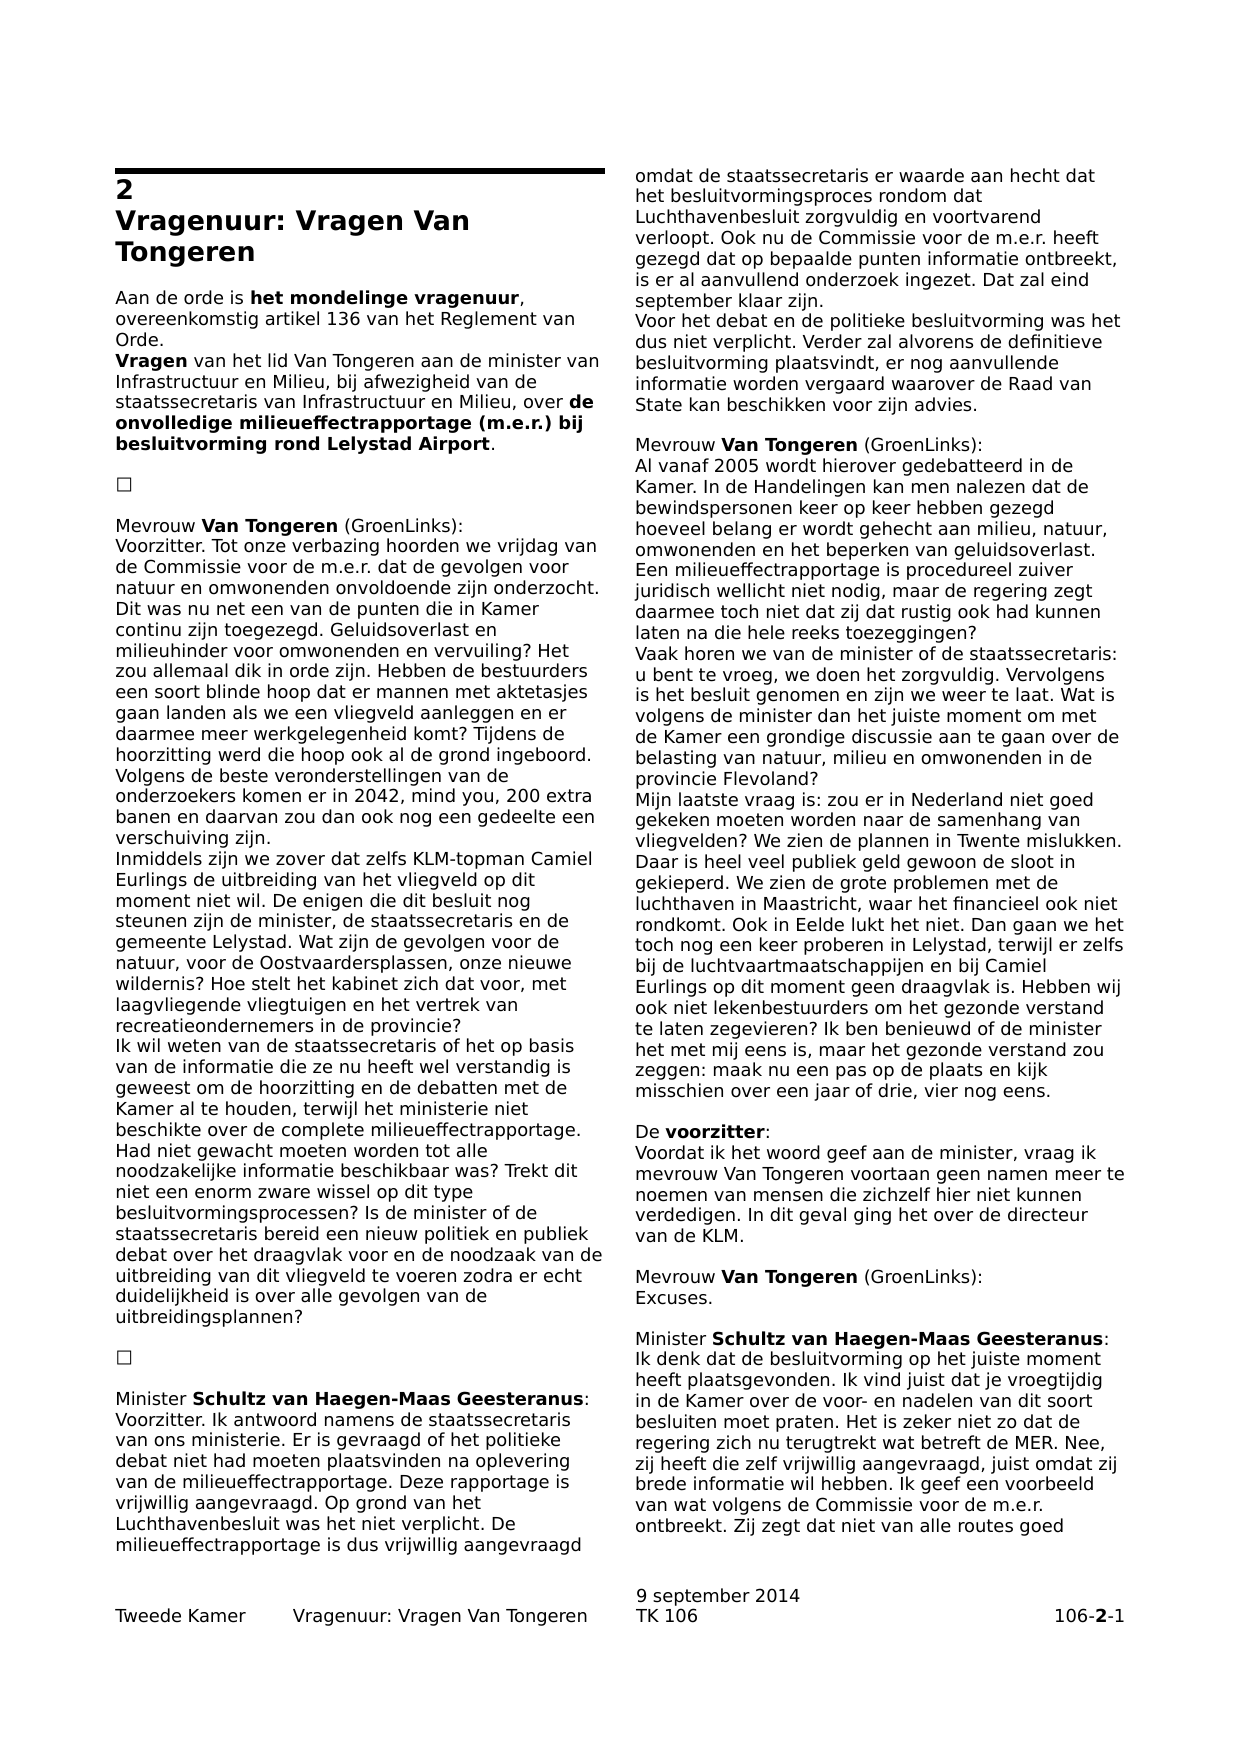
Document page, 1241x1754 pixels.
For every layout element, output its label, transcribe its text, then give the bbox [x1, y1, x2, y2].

text ⬜ [115, 1348, 605, 1369]
title 2 Vragenuur: Vragen Van Tongeren [115, 174, 605, 268]
text De voorzitter: [635, 1122, 1125, 1143]
text Mevrouw Van Tongeren (GroenLinks): [635, 435, 1125, 456]
text Vaak horen we van de minister of de staatssecretaris: u bent te vroeg, we doen het zorgvuldig. Vervolgens is het besluit genomen en zijn we weer te laat. Wat is volgens de minister dan het juiste moment om met de Kamer een grondige discussie aan te gaan over de belasting van natuur, milieu en omwonenden in de provincie Flevoland? [635, 643, 1125, 789]
text ⬜ [115, 475, 605, 496]
text Mijn laatste vraag is: zou er in Nederland niet goed gekeken moeten worden naar de samenhang van vliegvelden? We zien de plannen in Twente mislukken. Daar is heel veel publiek geld gewoon de sloot in gekieperd. We zien de grote problemen met de luchthaven in Maastricht, waar het financieel ook niet rondkomt. Ook in Eelde lukt het niet. Dan gaan we het toch nog een keer proberen in Lelystad, terwijl er zelfs bij de luchtvaartmaatschappijen en bij Camiel Eurlings op dit moment geen draagvlak is. Hebben wij ook niet lekenbestuurders om het gezonde verstand te laten zegevieren? Ik ben benieuwd of de minister het met mij eens is, maar het gezonde verstand zou zeggen: maak nu een pas op de plaats en kijk misschien over een jaar of drie, vier nog eens. [635, 789, 1125, 1102]
text Mevrouw Van Tongeren (GroenLinks): [115, 516, 605, 536]
text Vragen van het lid Van Tongeren aan de minister van Infrastructuur en Milieu, bij afwezigheid van de staatssecretaris van Infrastructuur en Milieu, over de onvolledige milieueffectrapportage (m.e.r.) bij besluitvorming rond Lelystad Airport. [115, 351, 605, 455]
text Voorzitter. Ik antwoord namens de staatssecretaris van ons ministerie. Er is gevraagd of het politieke debat niet had moeten plaatsvinden na oplevering van de milieueffectrapportage. Deze rapportage is vrijwillig aangevraagd. Op grond van het Luchthavenbesluit was het niet verplicht. De milieueffectrapportage is dus vrijwillig aangevraagd [115, 1409, 605, 1555]
text Voordat ik het woord geef aan de minister, vraag ik mevrouw Van Tongeren voortaan geen namen meer te noemen van mensen die zichzelf hier niet kunnen verdedigen. In dit geval ging het over de directeur van de KLM. [635, 1143, 1125, 1247]
text Ik denk dat de besluitvorming op het juiste moment heeft plaatsgevonden. Ik vind juist dat je vroegtijdig in de Kamer over de voor- en nadelen van dit soort besluiten moet praten. Het is zeker niet zo dat de regering zich nu terugtrekt wat betreft de MER. Nee, zij heeft die zelf vrijwillig aangevraagd, juist omdat zij brede informatie wil hebben. Ik geef een voorbeeld van wat volgens de Commissie voor de m.e.r. ontbreekt. Zij zegt dat niet van alle routes goed [635, 1349, 1125, 1537]
text Al vanaf 2005 wordt hierover gedebatteerd in de Kamer. In de Handelingen kan men nalezen dat de bewindspersonen keer op keer hebben gezegd hoeveel belang er wordt gehecht aan milieu, natuur, omwonenden en het beperken van geluidsoverlast. Een milieueffectrapportage is procedureel zuiver juridisch wellicht niet nodig, maar de regering zegt daarmee toch niet dat zij dat rustig ook had kunnen laten na die hele reeks toezeggingen? [635, 456, 1125, 643]
text Minister Schultz van Haegen-Maas Geesteranus: [115, 1389, 605, 1409]
text Aan de orde is het mondelinge vragenuur, overeenkomstig artikel 136 van het Reglement van Orde. [115, 288, 605, 351]
text Voorzitter. Tot onze verbazing hoorden we vrijdag van de Commissie voor de m.e.r. dat de gevolgen voor natuur en omwonenden onvoldoende zijn onderzocht. Dit was nu net een van de punten die in Kamer continu zijn toegezegd. Geluidsoverlast en milieuhinder voor omwonenden en vervuiling? Het zou allemaal dik in orde zijn. Hebben de bestuurders een soort blinde hoop dat er mannen met aktetasjes gaan landen als we een vliegveld aanleggen en er daarmee meer werkgelegenheid komt? Tijdens de hoorzitting werd die hoop ook al de grond ingeboord. Volgens de beste veronderstellingen van de onderzoekers komen er in 2042, mind you, 200 extra banen en daarvan zou dan ook nog een gedeelte een verschuiving zijn. [115, 536, 605, 849]
text Ik wil weten van de staatssecretaris of het op basis van de informatie die ze nu heeft wel verstandig is geweest om de hoorzitting en de debatten met de Kamer al te houden, terwijl het ministerie niet beschikte over de complete milieueffectrapportage. Had niet gewacht moeten worden tot alle noodzakelijke informatie beschikbaar was? Trekt dit niet een enorm zware wissel op dit type besluitvormingsprocessen? Is de minister of de staatssecretaris bereid een nieuw politiek en publiek debat over het draagvlak voor en de noodzaak van de uitbreiding van dit vliegveld te voeren zodra er echt duidelijkheid is over alle gevolgen van de uitbreidingsplannen? [115, 1036, 605, 1328]
text Excuses. [635, 1287, 1125, 1308]
text Inmiddels zijn we zover dat zelfs KLM-topman Camiel Eurlings de uitbreiding van het vliegveld op dit moment niet wil. De enigen die dit besluit nog steunen zijn de minister, de staatssecretaris en de gemeente Lelystad. Wat zijn de gevolgen voor de natuur, voor de Oostvaardersplassen, onze nieuwe wildernis? Hoe stelt het kabinet zich dat voor, met laagvliegende vliegtuigen en het vertrek van recreatieondernemers in de provincie? [115, 849, 605, 1036]
text omdat de staatssecretaris er waarde aan hecht dat het besluitvormingsproces rondom dat Luchthavenbesluit zorgvuldig en voortvarend verloopt. Ook nu de Commissie voor de m.e.r. heeft gezegd dat op bepaalde punten informatie ontbreekt, is er al aanvullend onderzoek ingezet. Dat zal eind september klaar zijn. [635, 165, 1125, 311]
text Mevrouw Van Tongeren (GroenLinks): [635, 1267, 1125, 1287]
text Voor het debat en de politieke besluitvorming was het dus niet verplicht. Verder zal alvorens de definitieve besluitvorming plaatsvindt, er nog aanvullende informatie worden vergaard waarover de Raad van State kan beschikken voor zijn advies. [635, 311, 1125, 415]
text Minister Schultz van Haegen-Maas Geesteranus: [635, 1328, 1125, 1349]
